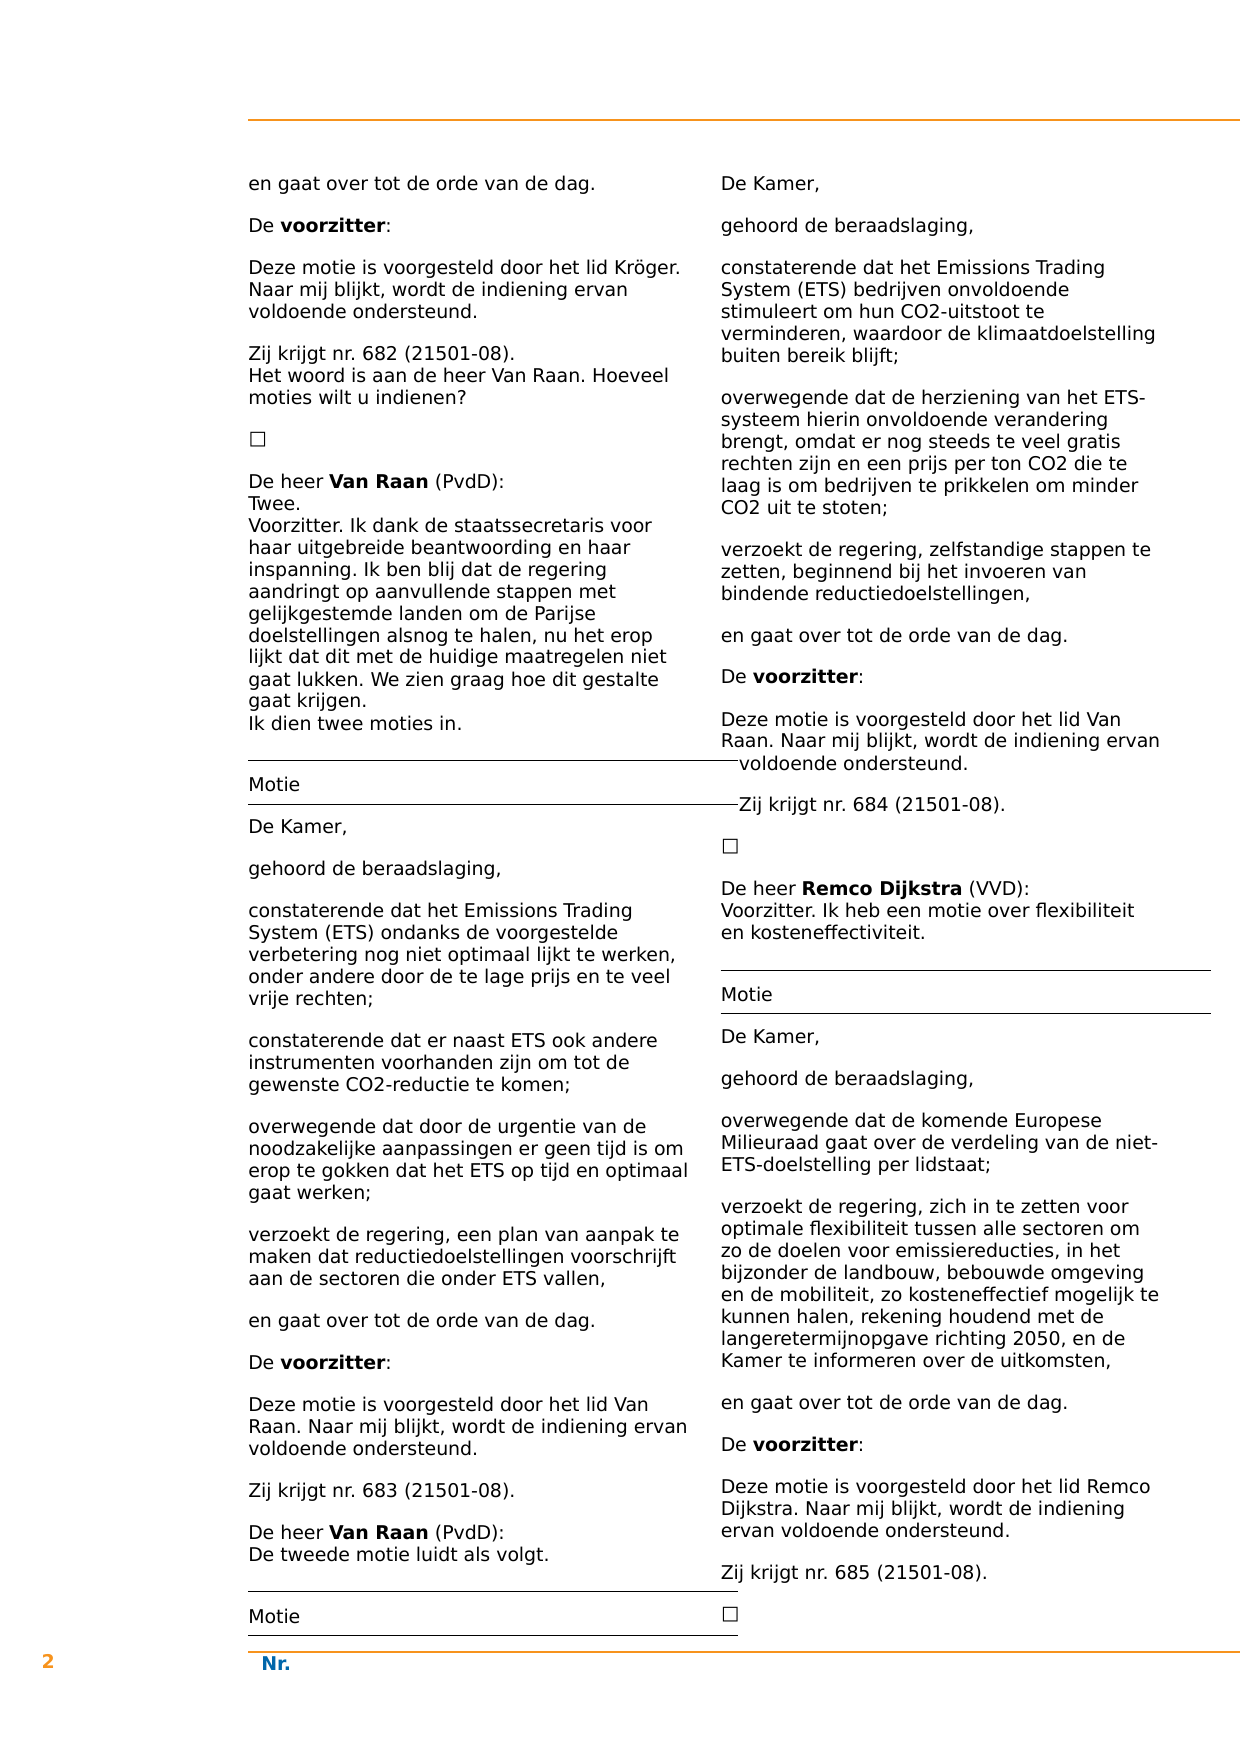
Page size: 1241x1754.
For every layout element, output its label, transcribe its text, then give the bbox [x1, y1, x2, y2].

text Het woord is aan de heer Van Raan. Hoeveel moties wilt u indienen? [248, 365, 691, 409]
text en gaat over tot de orde van de dag. [248, 1310, 691, 1332]
text De heer Remco Dijkstra (VVD): [721, 878, 1163, 900]
text Twee. [248, 493, 691, 514]
text verzoekt de regering, zich in te zetten voor optimale flexibiliteit tussen alle sectoren om zo de doelen voor emissiereducties, in het bijzonder de landbouw, bebouwde omgeving en de mobiliteit, zo kosteneffectief mogelijk te kunnen halen, rekening houdend met de langeretermijnopgave richting 2050, en de Kamer te informeren over de uitkomsten, [721, 1196, 1163, 1372]
text Deze motie is voorgesteld door het lid Remco Dijkstra. Naar mij blijkt, wordt de indiening ervan voldoende ondersteund. [721, 1476, 1163, 1542]
text ⬜ [248, 429, 691, 451]
text ⬜ [721, 836, 1163, 858]
text ⬜ [721, 1604, 1163, 1626]
text overwegende dat de komende Europese Milieuraad gaat over de verdeling van de niet-ETS-doelstelling per lidstaat; [721, 1110, 1163, 1176]
text constaterende dat er naast ETS ook andere instrumenten voorhanden zijn om tot de gewenste CO2-reductie te komen; [248, 1030, 691, 1096]
text Zij krijgt nr. 685 (21501-08). [721, 1562, 1163, 1584]
text en gaat over tot de orde van de dag. [721, 624, 1163, 646]
text De tweede motie luidt als volgt. [248, 1544, 691, 1566]
text De voorzitter: [721, 1434, 1163, 1456]
text gehoord de beraadslaging, [721, 215, 1163, 237]
text De heer Van Raan (PvdD): [248, 471, 691, 493]
text De Kamer, [721, 1026, 1163, 1048]
text De Kamer, [248, 816, 691, 838]
text constaterende dat het Emissions Trading System (ETS) bedrijven onvoldoende stimuleert om hun CO2-uitstoot te verminderen, waardoor de klimaatdoelstelling buiten bereik blijft; [721, 257, 1163, 367]
text Voorzitter. Ik heb een motie over flexibiliteit en kosteneffectiviteit. [721, 900, 1163, 944]
text Ik dien twee moties in. [248, 712, 691, 734]
text Motie [248, 774, 691, 796]
text Voorzitter. Ik dank de staatssecretaris voor haar uitgebreide beantwoording en haar inspanning. Ik ben blij dat de regering aandringt op aanvullende stappen met gelijkgestemde landen om de Parijse doelstellingen alsnog te halen, nu het erop lijkt dat dit met de huidige maatregelen niet gaat lukken. We zien graag hoe dit gestalte gaat krijgen. [248, 514, 691, 712]
text gehoord de beraadslaging, [248, 858, 691, 880]
text Deze motie is voorgesteld door het lid Van Raan. Naar mij blijkt, wordt de indiening ervan voldoende ondersteund. [248, 1394, 691, 1460]
text constaterende dat het Emissions Trading System (ETS) ondanks de voorgestelde verbetering nog niet optimaal lijkt te werken, onder andere door de te lage prijs en te veel vrije rechten; [248, 900, 691, 1010]
text gehoord de beraadslaging, [721, 1068, 1163, 1090]
text Zij krijgt nr. 683 (21501-08). [248, 1480, 691, 1502]
text Zij krijgt nr. 682 (21501-08). [248, 343, 691, 365]
text verzoekt de regering, zelfstandige stappen te zetten, beginnend bij het invoeren van bindende reductiedoelstellingen, [721, 538, 1163, 604]
text De voorzitter: [721, 666, 1163, 688]
text De voorzitter: [248, 1352, 691, 1374]
text Zij krijgt nr. 684 (21501-08). [721, 794, 1163, 816]
text overwegende dat door de urgentie van de noodzakelijke aanpassingen er geen tijd is om erop te gokken dat het ETS op tijd en optimaal gaat werken; [248, 1116, 691, 1204]
text en gaat over tot de orde van de dag. [248, 173, 691, 195]
text verzoekt de regering, een plan van aanpak te maken dat reductiedoelstellingen voorschrijft aan de sectoren die onder ETS vallen, [248, 1224, 691, 1290]
text Deze motie is voorgesteld door het lid Van Raan. Naar mij blijkt, wordt de indiening ervan voldoende ondersteund. [721, 708, 1163, 774]
text De Kamer, [721, 173, 1163, 195]
text Motie [248, 1606, 691, 1628]
text Deze motie is voorgesteld door het lid Kröger. Naar mij blijkt, wordt de indiening ervan voldoende ondersteund. [248, 257, 691, 323]
text De voorzitter: [248, 215, 691, 237]
text overwegende dat de herziening van het ETS-systeem hierin onvoldoende verandering brengt, omdat er nog steeds te veel gratis rechten zijn en een prijs per ton CO2 die te laag is om bedrijven te prikkelen om minder CO2 uit te stoten; [721, 387, 1163, 518]
text De heer Van Raan (PvdD): [248, 1522, 691, 1544]
text en gaat over tot de orde van de dag. [721, 1392, 1163, 1414]
text Motie [721, 984, 1163, 1006]
